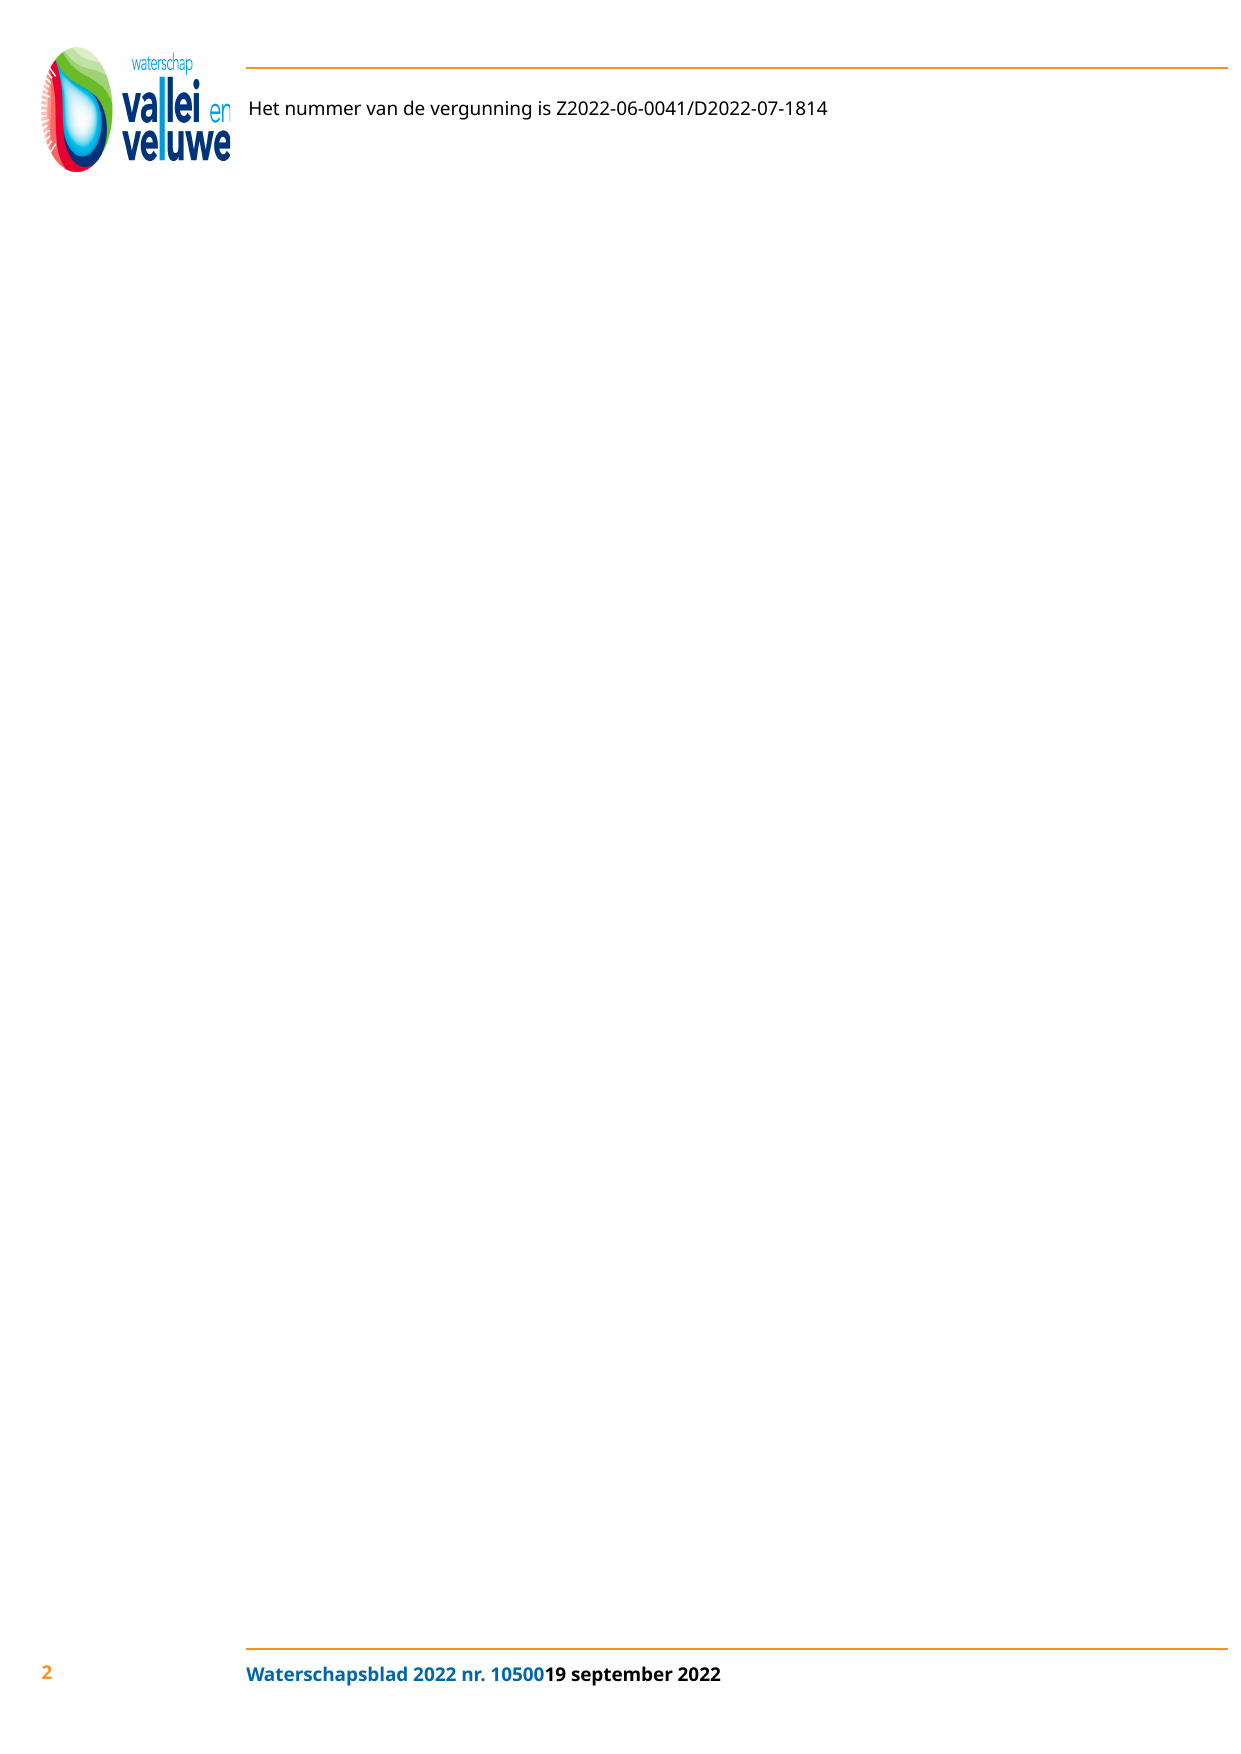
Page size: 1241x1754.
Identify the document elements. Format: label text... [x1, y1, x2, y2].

text Het nummer van de vergunning is Z2022-06-0041/D2022-07-1814 [248, 95, 1152, 121]
picture [41, 47, 231, 172]
